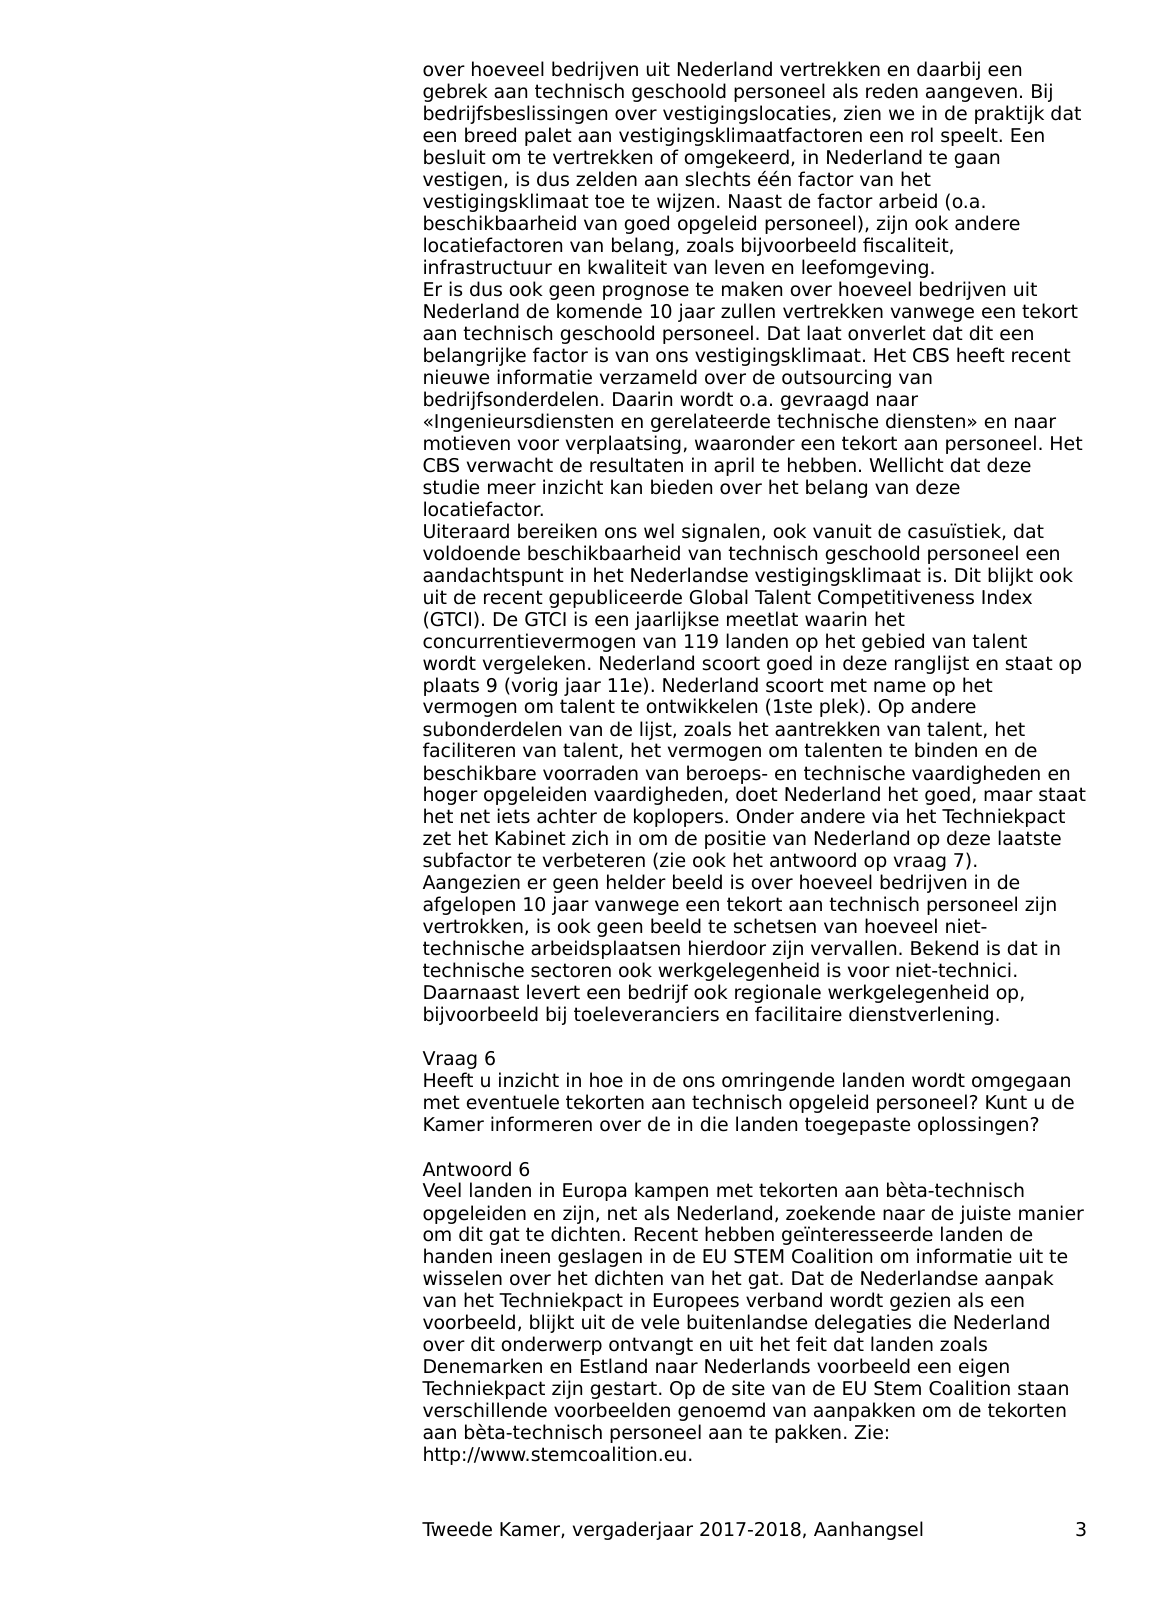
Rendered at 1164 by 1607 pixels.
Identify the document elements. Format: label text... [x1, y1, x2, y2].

text Heeft u inzicht in hoe in de ons omringende landen wordt omgegaan met eventuele tekorten aan technisch opgeleid personeel? Kunt u de Kamer informeren over de in die landen toegepaste oplossingen? [422, 1070, 1087, 1136]
text Uiteraard bereiken ons wel signalen, ook vanuit de casuïstiek, dat voldoende beschikbaarheid van technisch geschoold personeel een aandachtspunt in het Nederlandse vestigingsklimaat is. Dit blijkt ook uit de recent gepubliceerde Global Talent Competitiveness Index (GTCI). De GTCI is een jaarlijkse meetlat waarin het concurrentievermogen van 119 landen op het gebied van talent wordt vergeleken. Nederland scoort goed in deze ranglijst en staat op plaats 9 (vorig jaar 11e). Nederland scoort met name op het vermogen om talent te ontwikkelen (1ste plek). Op andere subonderdelen van de lijst, zoals het aantrekken van talent, het faciliteren van talent, het vermogen om talenten te binden en de beschikbare voorraden van beroeps- en technische vaardigheden en hoger opgeleiden vaardigheden, doet Nederland het goed, maar staat het net iets achter de koplopers. Onder andere via het Techniekpact zet het Kabinet zich in om de positie van Nederland op deze laatste subfactor te verbeteren (zie ook het antwoord op vraag 7). [422, 521, 1087, 872]
text Vraag 6 [422, 1048, 1087, 1070]
text Antwoord 6 [422, 1158, 1087, 1180]
text over hoeveel bedrijven uit Nederland vertrekken en daarbij een gebrek aan technisch geschoold personeel als reden aangeven. Bij bedrijfsbeslissingen over vestigingslocaties, zien we in de praktijk dat een breed palet aan vestigingsklimaatfactoren een rol speelt. Een besluit om te vertrekken of omgekeerd, in Nederland te gaan vestigen, is dus zelden aan slechts één factor van het vestigingsklimaat toe te wijzen. Naast de factor arbeid (o.a. beschikbaarheid van goed opgeleid personeel), zijn ook andere locatiefactoren van belang, zoals bijvoorbeeld fiscaliteit, infrastructuur en kwaliteit van leven en leefomgeving. [422, 59, 1087, 279]
text Veel landen in Europa kampen met tekorten aan bèta-technisch opgeleiden en zijn, net als Nederland, zoekende naar de juiste manier om dit gat te dichten. Recent hebben geïnteresseerde landen de handen ineen geslagen in de EU STEM Coalition om informatie uit te wisselen over het dichten van het gat. Dat de Nederlandse aanpak van het Techniekpact in Europees verband wordt gezien als een voorbeeld, blijkt uit de vele buitenlandse delegaties die Nederland over dit onderwerp ontvangt en uit het feit dat landen zoals Denemarken en Estland naar Nederlands voorbeeld een eigen Techniekpact zijn gestart. Op de site van de EU Stem Coalition staan verschillende voorbeelden genoemd van aanpakken om de tekorten aan bèta-technisch personeel aan te pakken. Zie: http://www.stemcoalition.eu. [422, 1180, 1087, 1466]
text Er is dus ook geen prognose te maken over hoeveel bedrijven uit Nederland de komende 10 jaar zullen vertrekken vanwege een tekort aan technisch geschoold personeel. Dat laat onverlet dat dit een belangrijke factor is van ons vestigingsklimaat. Het CBS heeft recent nieuwe informatie verzameld over de outsourcing van bedrijfsonderdelen. Daarin wordt o.a. gevraagd naar «Ingenieursdiensten en gerelateerde technische diensten» en naar motieven voor verplaatsing, waaronder een tekort aan personeel. Het CBS verwacht de resultaten in april te hebben. Wellicht dat deze studie meer inzicht kan bieden over het belang van deze locatiefactor. [422, 279, 1087, 521]
text Aangezien er geen helder beeld is over hoeveel bedrijven in de afgelopen 10 jaar vanwege een tekort aan technisch personeel zijn vertrokken, is ook geen beeld te schetsen van hoeveel niet-technische arbeidsplaatsen hierdoor zijn vervallen. Bekend is dat in technische sectoren ook werkgelegenheid is voor niet-technici. Daarnaast levert een bedrijf ook regionale werkgelegenheid op, bijvoorbeeld bij toeleveranciers en facilitaire dienstverlening. [422, 872, 1087, 1026]
